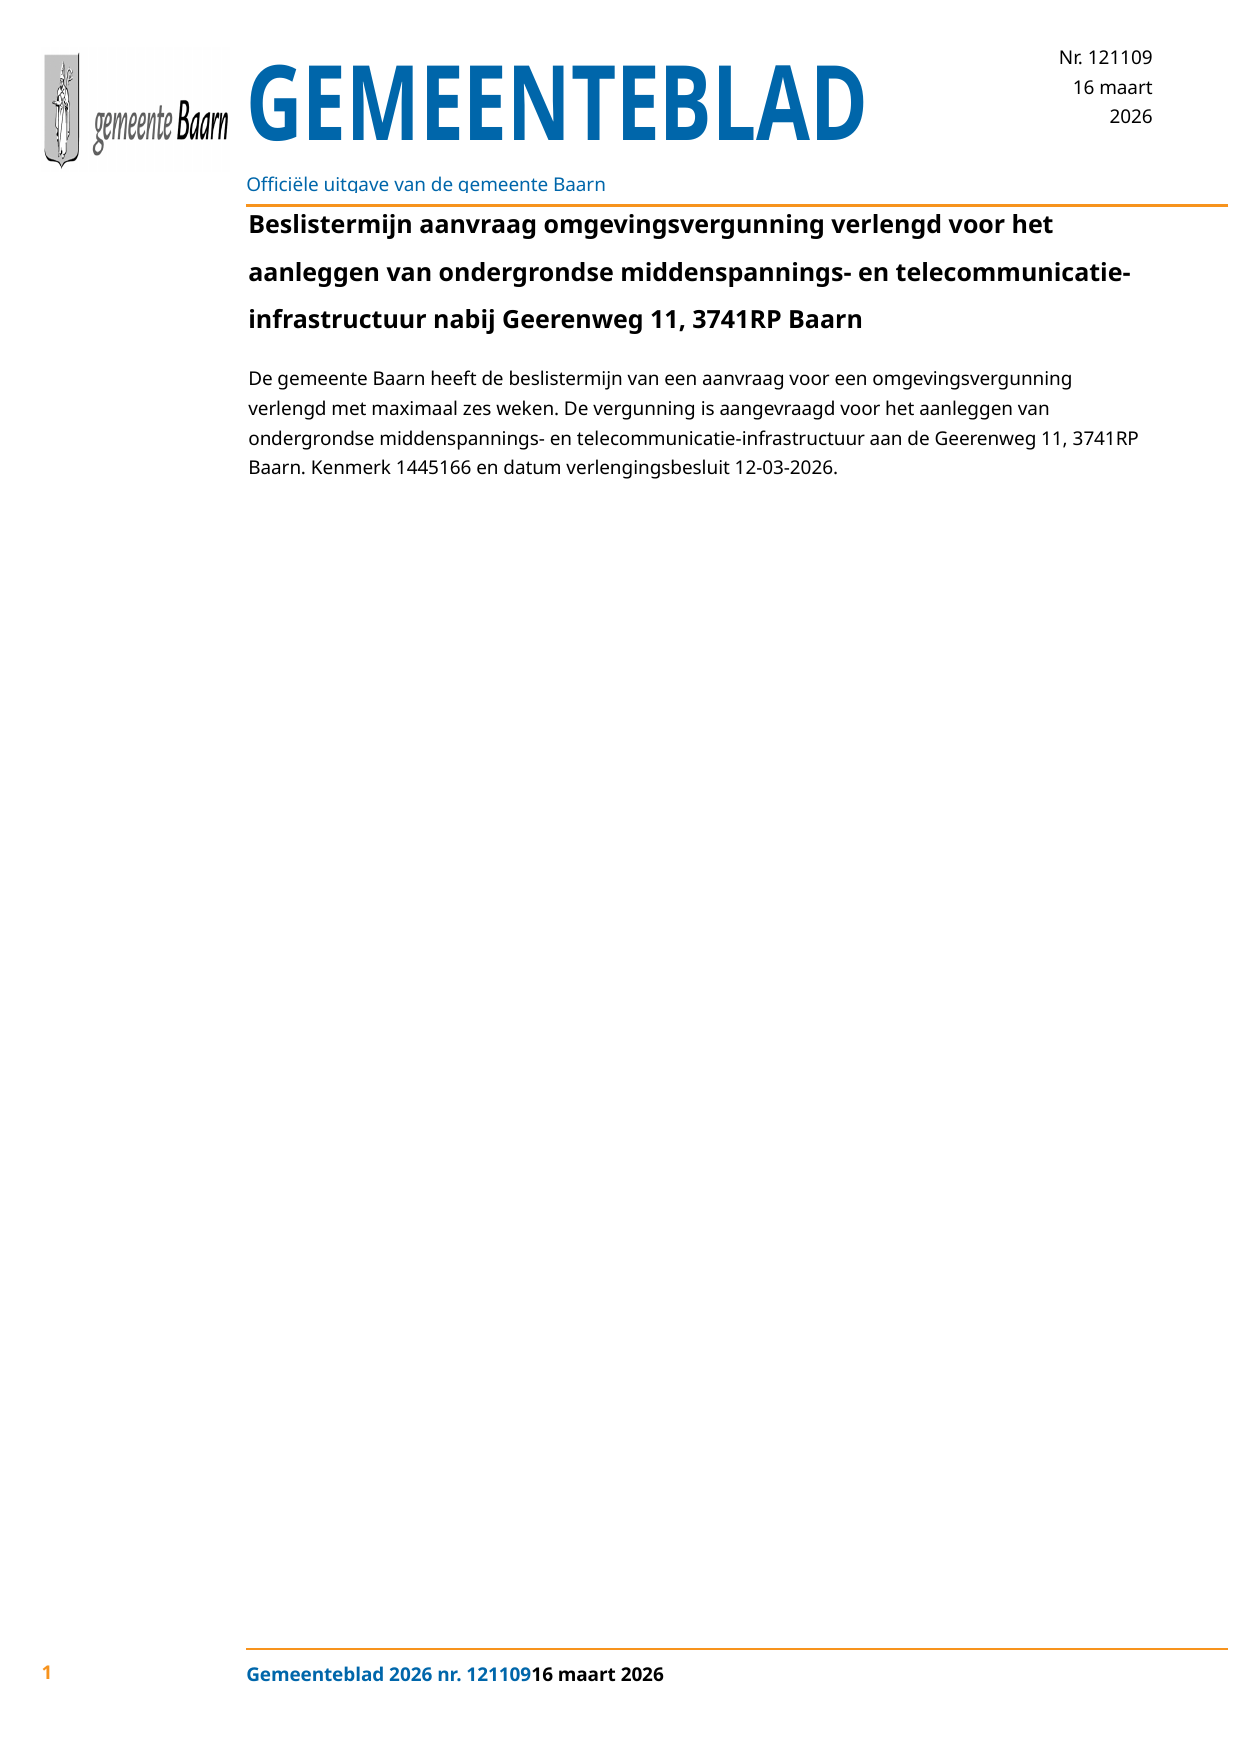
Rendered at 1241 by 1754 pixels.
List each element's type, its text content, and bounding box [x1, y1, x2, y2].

text Beslistermijn aanvraag omgevingsvergunning verlengd voor het aanleggen van ondergrondse middenspannings- en telecommunicatie-infrastructuur nabij Geerenweg 11, 3741RP Baarn [248, 207, 1152, 336]
picture [41, 47, 231, 172]
text De gemeente Baarn heeft de beslistermijn van een aanvraag voor een omgevingsvergunning verlengd met maximaal zes weken. De vergunning is aangevraagd voor het aanleggen van ondergrondse middenspannings- en telecommunicatie-infrastructuur aan de Geerenweg 11, 3741RP Baarn. Kenmerk 1445166 en datum verlengingsbesluit 12-03-2026. [248, 366, 1152, 480]
